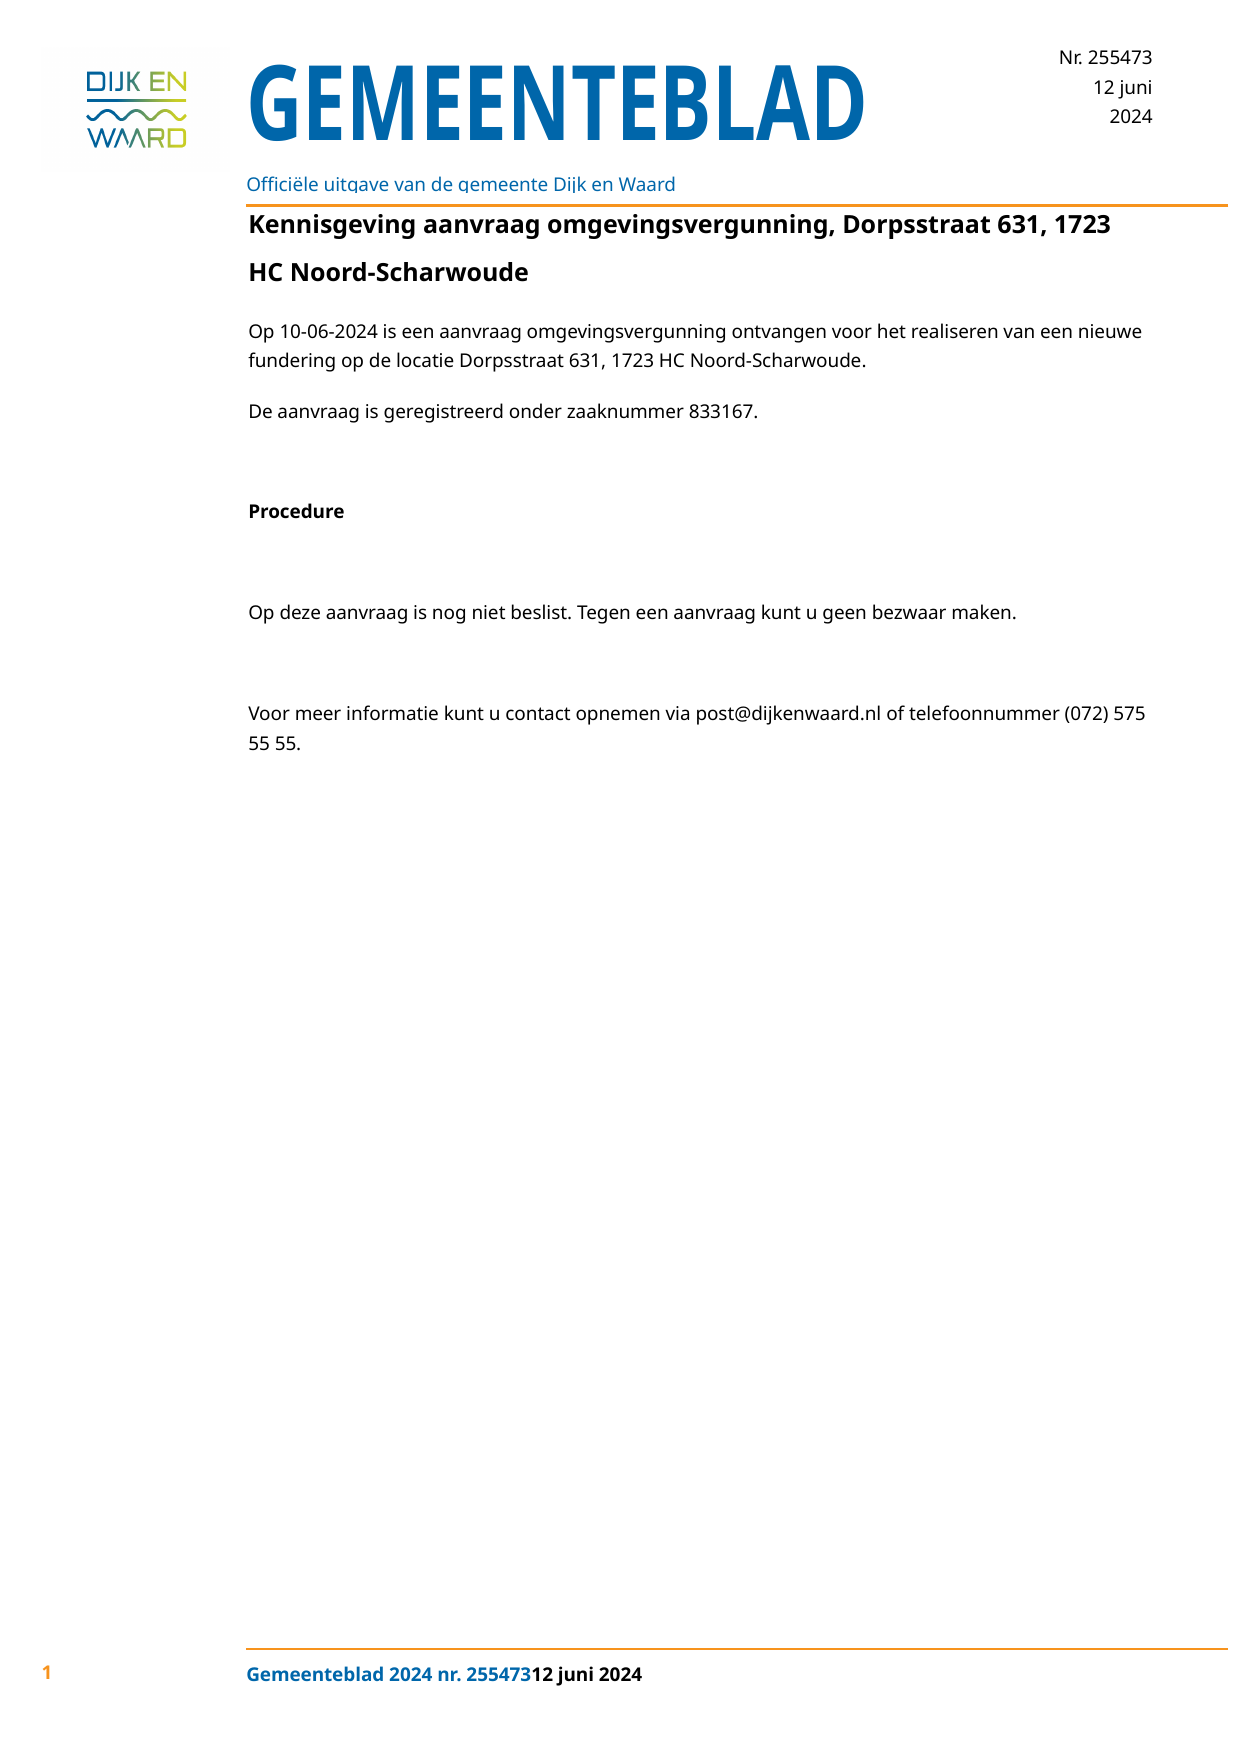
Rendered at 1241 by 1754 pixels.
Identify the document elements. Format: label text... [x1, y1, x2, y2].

text Op deze aanvraag is nog niet beslist. Tegen een aanvraag kunt u geen bezwaar maken. [248, 599, 1152, 625]
text Voor meer informatie kunt u contact opnemen via post@dijkenwaard.nl of telefoonnummer (072) 575 55 55. [248, 700, 1152, 756]
text Procedure [248, 499, 1152, 524]
picture [41, 47, 231, 172]
text Kennisgeving aanvraag omgevingsvergunning, Dorpsstraat 631, 1723 HC Noord-Scharwoude [248, 207, 1152, 288]
text De aanvraag is geregistreerd onder zaaknummer 833167. [248, 398, 1152, 424]
text Op 10-06-2024 is een aanvraag omgevingsvergunning ontvangen voor het realiseren van een nieuwe fundering op de locatie Dorpsstraat 631, 1723 HC Noord-Scharwoude. [248, 318, 1152, 373]
